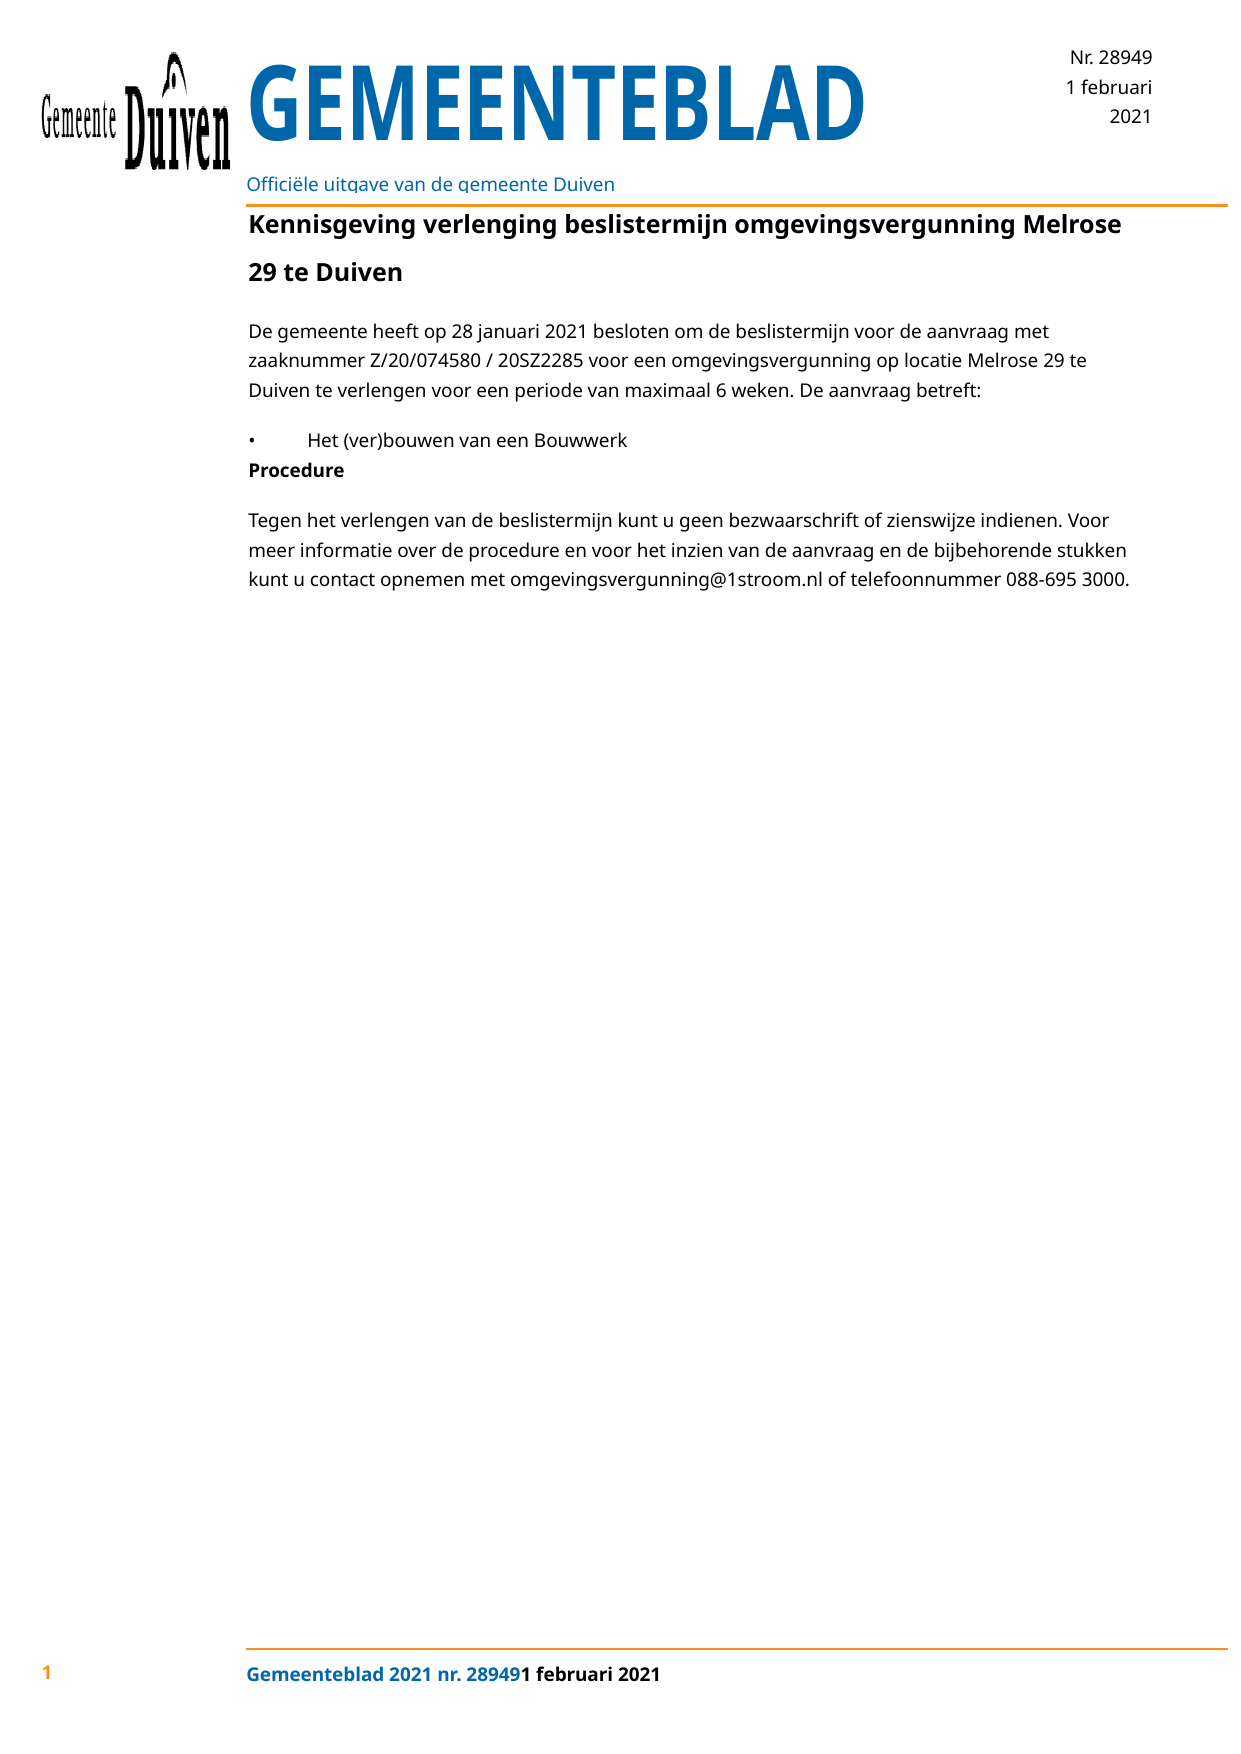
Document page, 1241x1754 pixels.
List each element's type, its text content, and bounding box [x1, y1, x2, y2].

text De gemeente heeft op 28 januari 2021 besloten om de beslistermijn voor de aanvraag met zaaknummer Z/20/074580 / 20SZ2285 voor een omgevingsvergunning op locatie Melrose 29 te Duiven te verlengen voor een periode van maximaal 6 weken. De aanvraag betreft: [248, 318, 1152, 403]
text Kennisgeving verlenging beslistermijn omgevingsvergunning Melrose 29 te Duiven [248, 207, 1152, 288]
text Tegen het verlengen van de beslistermijn kunt u geen bezwaarschrift of zienswijze indienen. Voor meer informatie over de procedure en voor het inzien van de aanvraag en de bijbehorende stukken kunt u contact opnemen met omgevingsvergunning@1stroom.nl of telefoonnummer 088-695 3000. [248, 507, 1152, 592]
list Het (ver)bouwen van een Bouwwerk [248, 427, 1152, 453]
picture [41, 47, 231, 172]
text Procedure [248, 457, 1152, 483]
